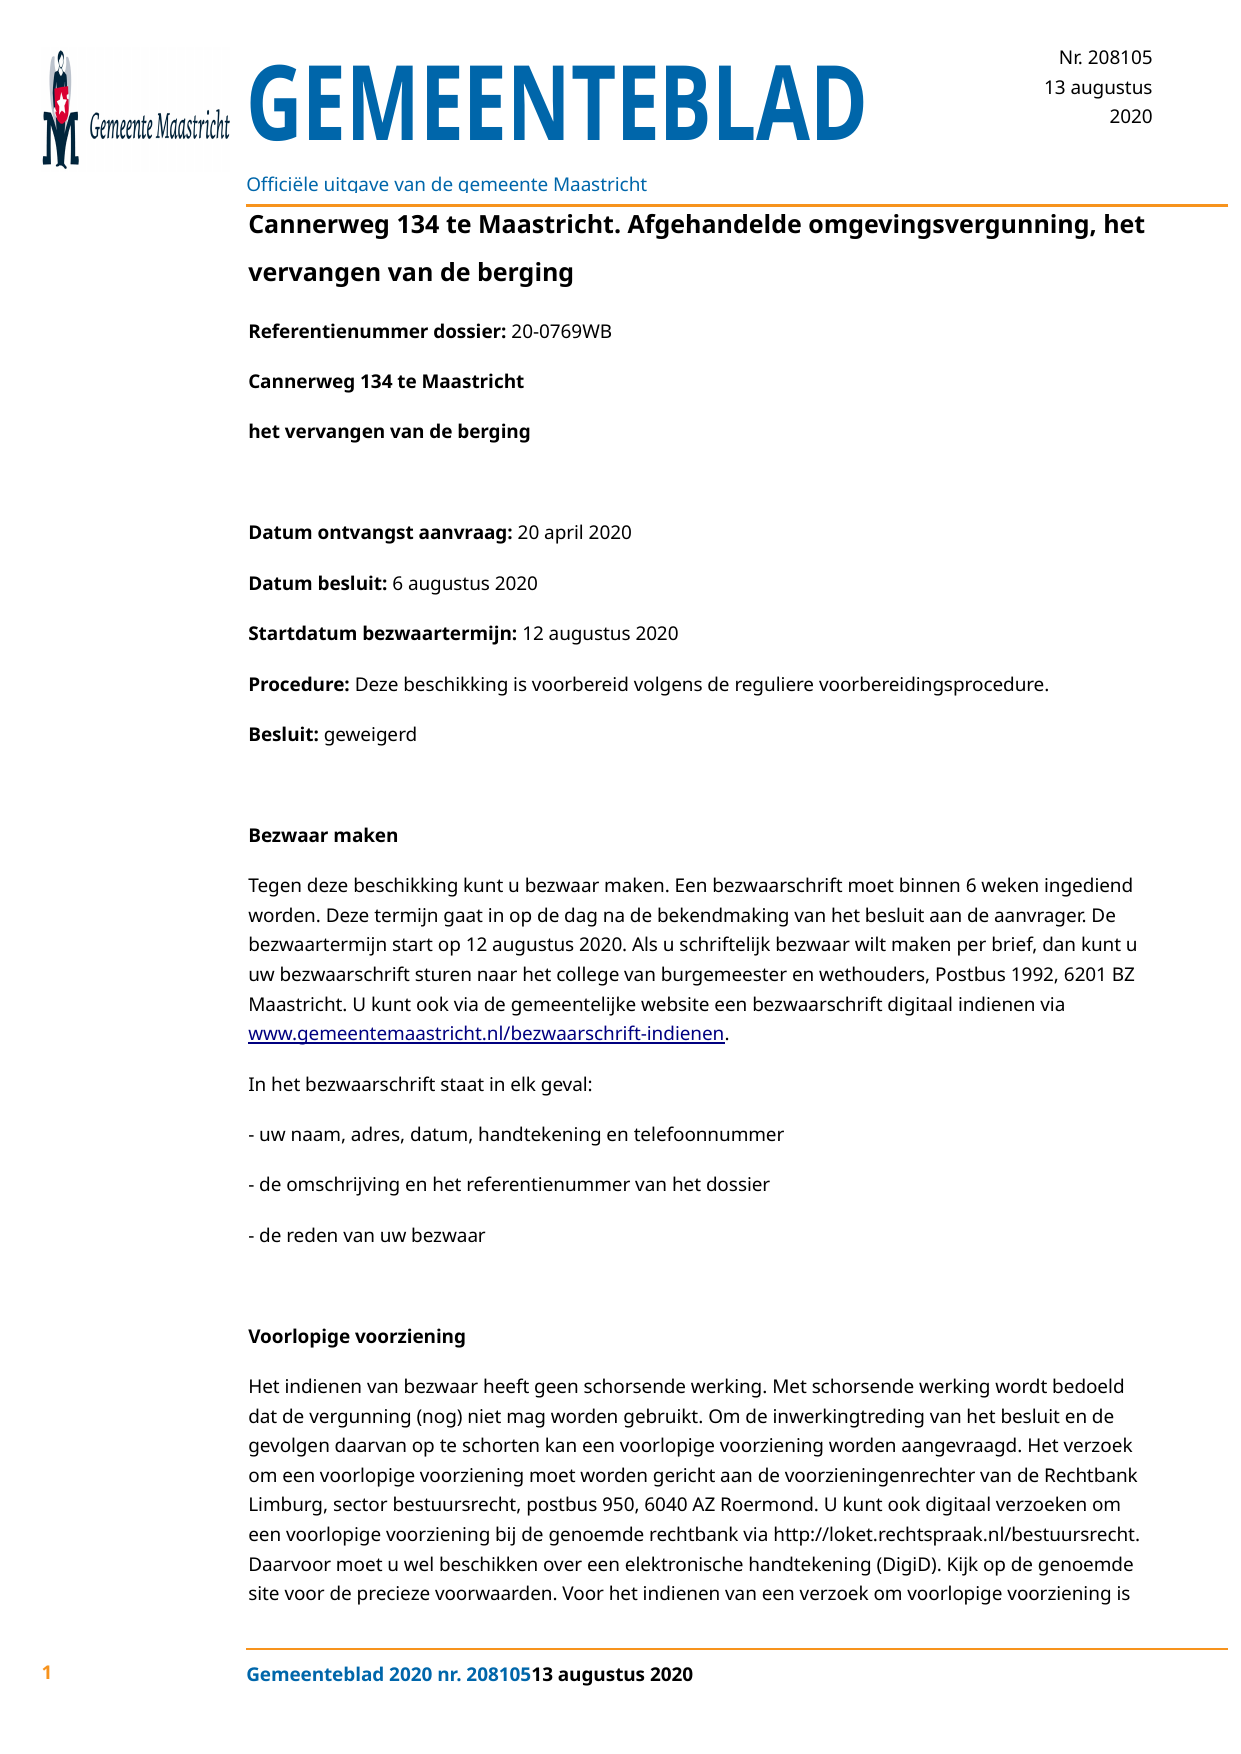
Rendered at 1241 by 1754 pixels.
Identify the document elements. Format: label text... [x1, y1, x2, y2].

text In het bezwaarschrift staat in elk geval: [248, 1071, 1152, 1097]
text - de reden van uw bezwaar [248, 1222, 1152, 1248]
text Het indienen van bezwaar heeft geen schorsende werking. Met schorsende werking wordt bedoeld dat de vergunning (nog) niet mag worden gebruikt. Om de inwerkingtreding van het besluit en de gevolgen daarvan op te schorten kan een voorlopige voorziening worden aangevraagd. Het verzoek om een voorlopige voorziening moet worden gericht aan de voorzieningenrechter van de Rechtbank Limburg, sector bestuursrecht, postbus 950, 6040 AZ Roermond. U kunt ook digitaal verzoeken om een voorlopige voorziening bij de genoemde rechtbank via http://loket.rechtspraak.nl/bestuursrecht. Daarvoor moet u wel beschikken over een elektronische handtekening (DigiD). Kijk op de genoemde site voor de precieze voorwaarden. Voor het indienen van een verzoek om voorlopige voorziening is [248, 1373, 1152, 1606]
text Datum ontvangst aanvraag: 20 april 2020 [248, 519, 1152, 545]
text Bezwaar maken [248, 822, 1152, 848]
text Referentienummer dossier: 20-0769WB [248, 318, 1152, 344]
picture [41, 47, 231, 172]
text - uw naam, adres, datum, handtekening en telefoonnummer [248, 1121, 1152, 1147]
text Cannerweg 134 te Maastricht. Afgehandelde omgevingsvergunning, het vervangen van de berging [248, 207, 1152, 288]
text Voorlopige voorziening [248, 1323, 1152, 1349]
text Startdatum bezwaartermijn: 12 augustus 2020 [248, 620, 1152, 646]
text Tegen deze beschikking kunt u bezwaar maken. Een bezwaarschrift moet binnen 6 weken ingediend worden. Deze termijn gaat in op de dag na de bekendmaking van het besluit aan de aanvrager. De bezwaartermijn start op 12 augustus 2020. Als u schriftelijk bezwaar wilt maken per brief, dan kunt u uw bezwaarschrift sturen naar het college van burgemeester en wethouders, Postbus 1992, 6201 BZ Maastricht. U kunt ook via de gemeentelijke website een bezwaarschrift digitaal indienen via www.gemeentemaastricht.nl/bezwaarschrift-indienen. [248, 872, 1152, 1046]
text Besluit: geweigerd [248, 721, 1152, 747]
text Datum besluit: 6 augustus 2020 [248, 570, 1152, 596]
text Cannerweg 134 te Maastricht [248, 368, 1152, 394]
text - de omschrijving en het referentienummer van het dossier [248, 1172, 1152, 1197]
text het vervangen van de berging [248, 419, 1152, 444]
text Procedure: Deze beschikking is voorbereid volgens de reguliere voorbereidingsprocedure. [248, 671, 1152, 697]
